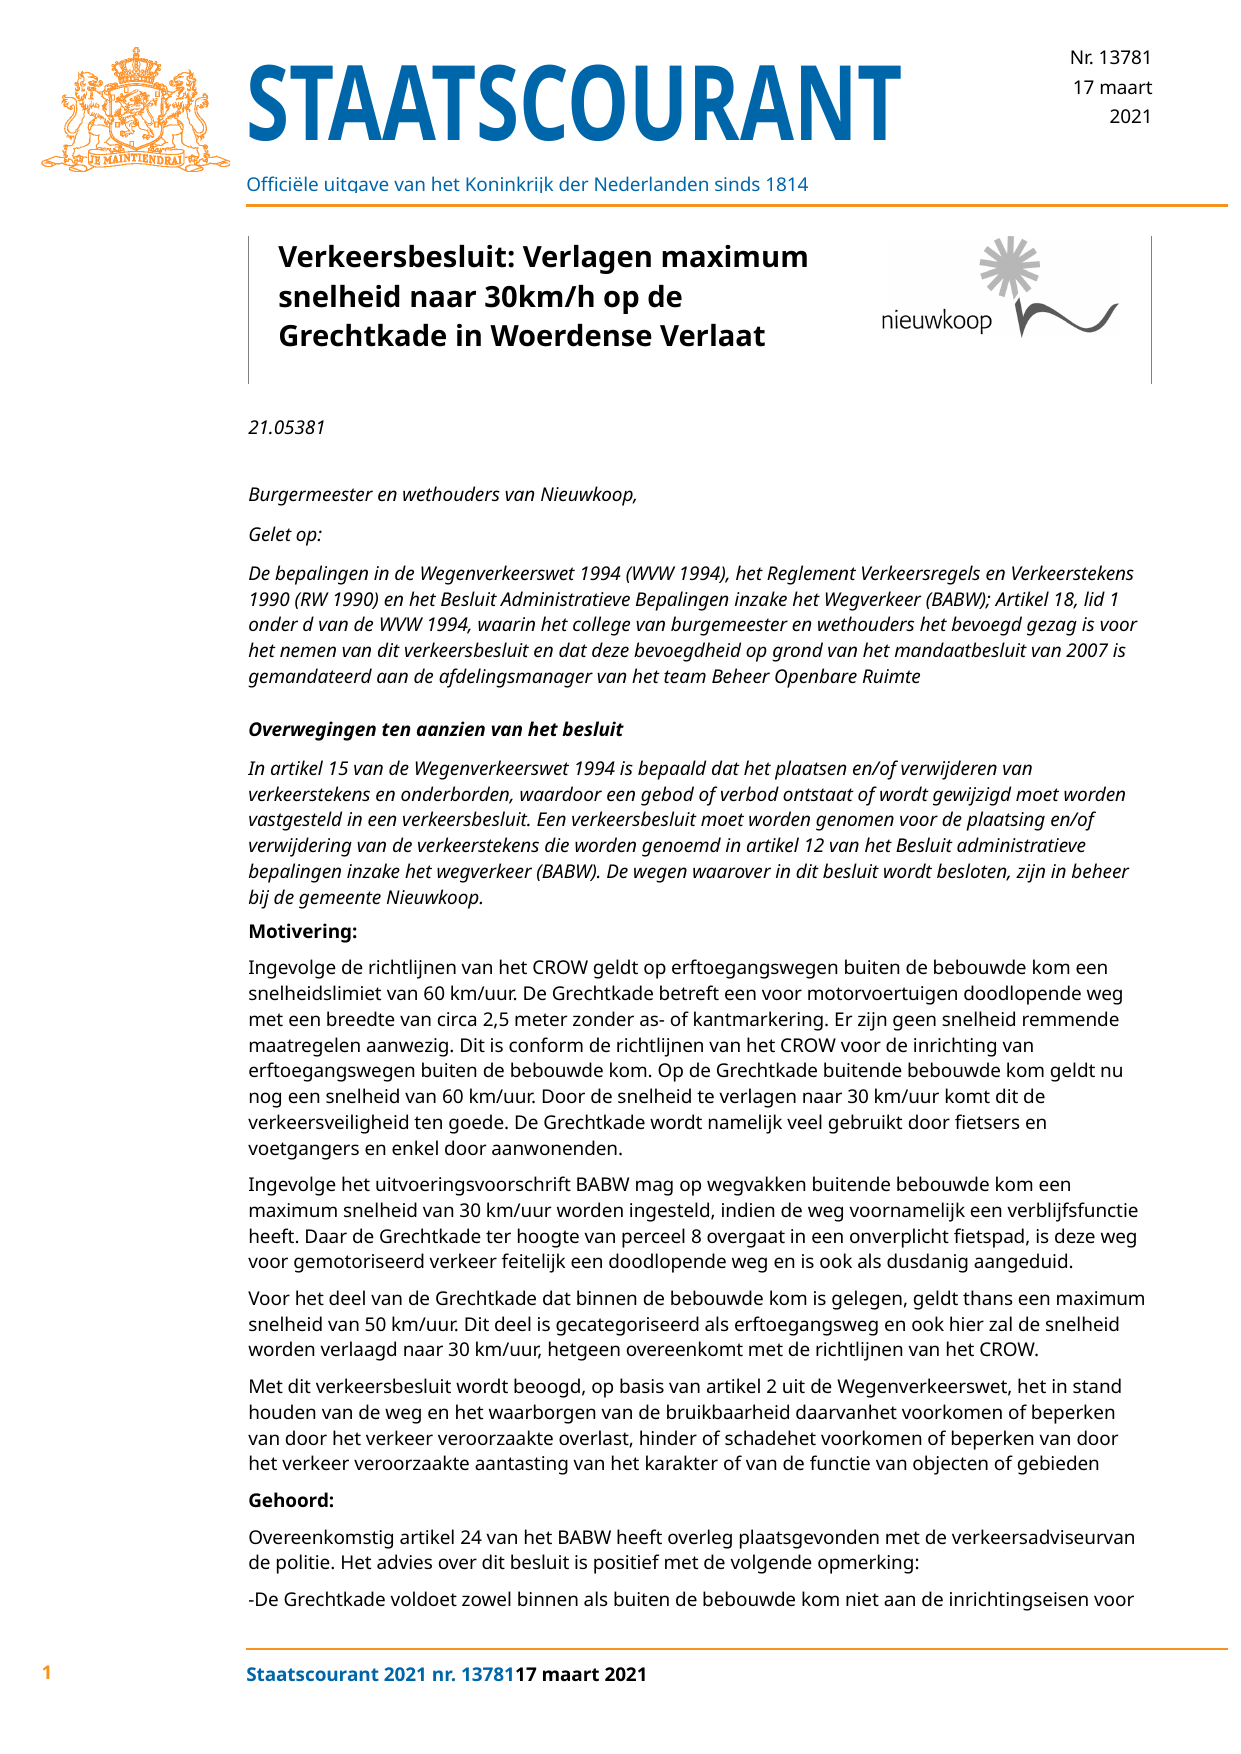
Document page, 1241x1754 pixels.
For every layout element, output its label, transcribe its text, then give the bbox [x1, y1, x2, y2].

text In artikel 15 van de Wegenverkeerswet 1994 is bepaald dat het plaatsen en/of verwijderen van verkeerstekens en onderborden, waardoor een gebod of verbod ontstaat of wordt gewijzigd moet worden vastgesteld in een verkeersbesluit. Een verkeersbesluit moet worden genomen voor de plaatsing en/of verwijdering van de verkeerstekens die worden genoemd in artikel 12 van het Besluit administratieve bepalingen inzake het wegverkeer (BABW). De wegen waarover in dit besluit wordt besloten, zijn in beheer bij de gemeente Nieuwkoop. [248, 755, 1152, 909]
text Burgermeester en wethouders van Nieuwkoop, [248, 482, 1152, 507]
text Gelet op: [248, 521, 1152, 547]
table_header Verkeersbesluit: Verlagen maximum snelheid naar 30km/h op de Grechtkade in Woerdense Verlaat [249, 236, 850, 384]
text Gehoord: [248, 1487, 1152, 1513]
table_header [850, 236, 1151, 384]
text Ingevolge het uitvoeringsvoorschrift BABW mag op wegvakken buitende bebouwde kom een maximum snelheid van 30 km/uur worden ingesteld, indien de weg voornamelijk een verblijfsfunctie heeft. Daar de Grechtkade ter hoogte van perceel 8 overgaat in een onverplicht fietspad, is deze weg voor gemotoriseerd verkeer feitelijk een doodlopende weg en is ook als dusdanig aangeduid. [248, 1171, 1152, 1274]
text Motivering: [248, 918, 1152, 944]
text 21.05381 [248, 414, 1152, 440]
picture [41, 47, 231, 172]
text -De Grechtkade voldoet zowel binnen als buiten de bebouwde kom niet aan de inrichtingseisen voor [248, 1586, 1152, 1612]
text Voor het deel van de Grechtkade dat binnen de bebouwde kom is gelegen, geldt thans een maximum snelheid van 50 km/uur. Dit deel is gecategoriseerd als erftoegangsweg en ook hier zal de snelheid worden verlaagd naar 30 km/uur, hetgeen overeenkomt met de richtlijnen van het CROW. [248, 1285, 1152, 1362]
text Overwegingen ten aanzien van het besluit [248, 716, 1152, 742]
text Overeenkomstig artikel 24 van het BABW heeft overleg plaatsgevonden met de verkeersadviseurvan de politie. Het advies over dit besluit is positief met de volgende opmerking: [248, 1524, 1152, 1575]
text Met dit verkeersbesluit wordt beoogd, op basis van artikel 2 uit de Wegenverkeerswet, het in stand houden van de weg en het waarborgen van de bruikbaarheid daarvanhet voorkomen of beperken van door het verkeer veroorzaakte overlast, hinder of schadehet voorkomen of beperken van door het verkeer veroorzaakte aantasting van het karakter of van de functie van objecten of gebieden [248, 1373, 1152, 1476]
text De bepalingen in de Wegenverkeerswet 1994 (WVW 1994), het Reglement Verkeersregels en Verkeerstekens 1990 (RW 1990) en het Besluit Administratieve Bepalingen inzake het Wegverkeer (BABW); Artikel 18, lid 1 onder d van de WVW 1994, waarin het college van burgemeester en wethouders het bevoegd gezag is voor het nemen van dit verkeersbesluit en dat deze bevoegdheid op grond van het mandaatbesluit van 2007 is gemandateerd aan de afdelingsmanager van het team Beheer Openbare Ruimte [248, 560, 1152, 689]
text Ingevolge de richtlijnen van het CROW geldt op erftoegangswegen buiten de bebouwde kom een snelheidslimiet van 60 km/uur. De Grechtkade betreft een voor motorvoertuigen doodlopende weg met een breedte van circa 2,5 meter zonder as- of kantmarkering. Er zijn geen snelheid remmende maatregelen aanwezig. Dit is conform de richtlijnen van het CROW voor de inrichting van erftoegangswegen buiten de bebouwde kom. Op de Grechtkade buitende bebouwde kom geldt nu nog een snelheid van 60 km/uur. Door de snelheid te verlagen naar 30 km/uur komt dit de verkeersveiligheid ten goede. De Grechtkade wordt namelijk veel gebruikt door fietsers en voetgangers en enkel door aanwonenden. [248, 954, 1152, 1160]
picture [882, 236, 1119, 338]
